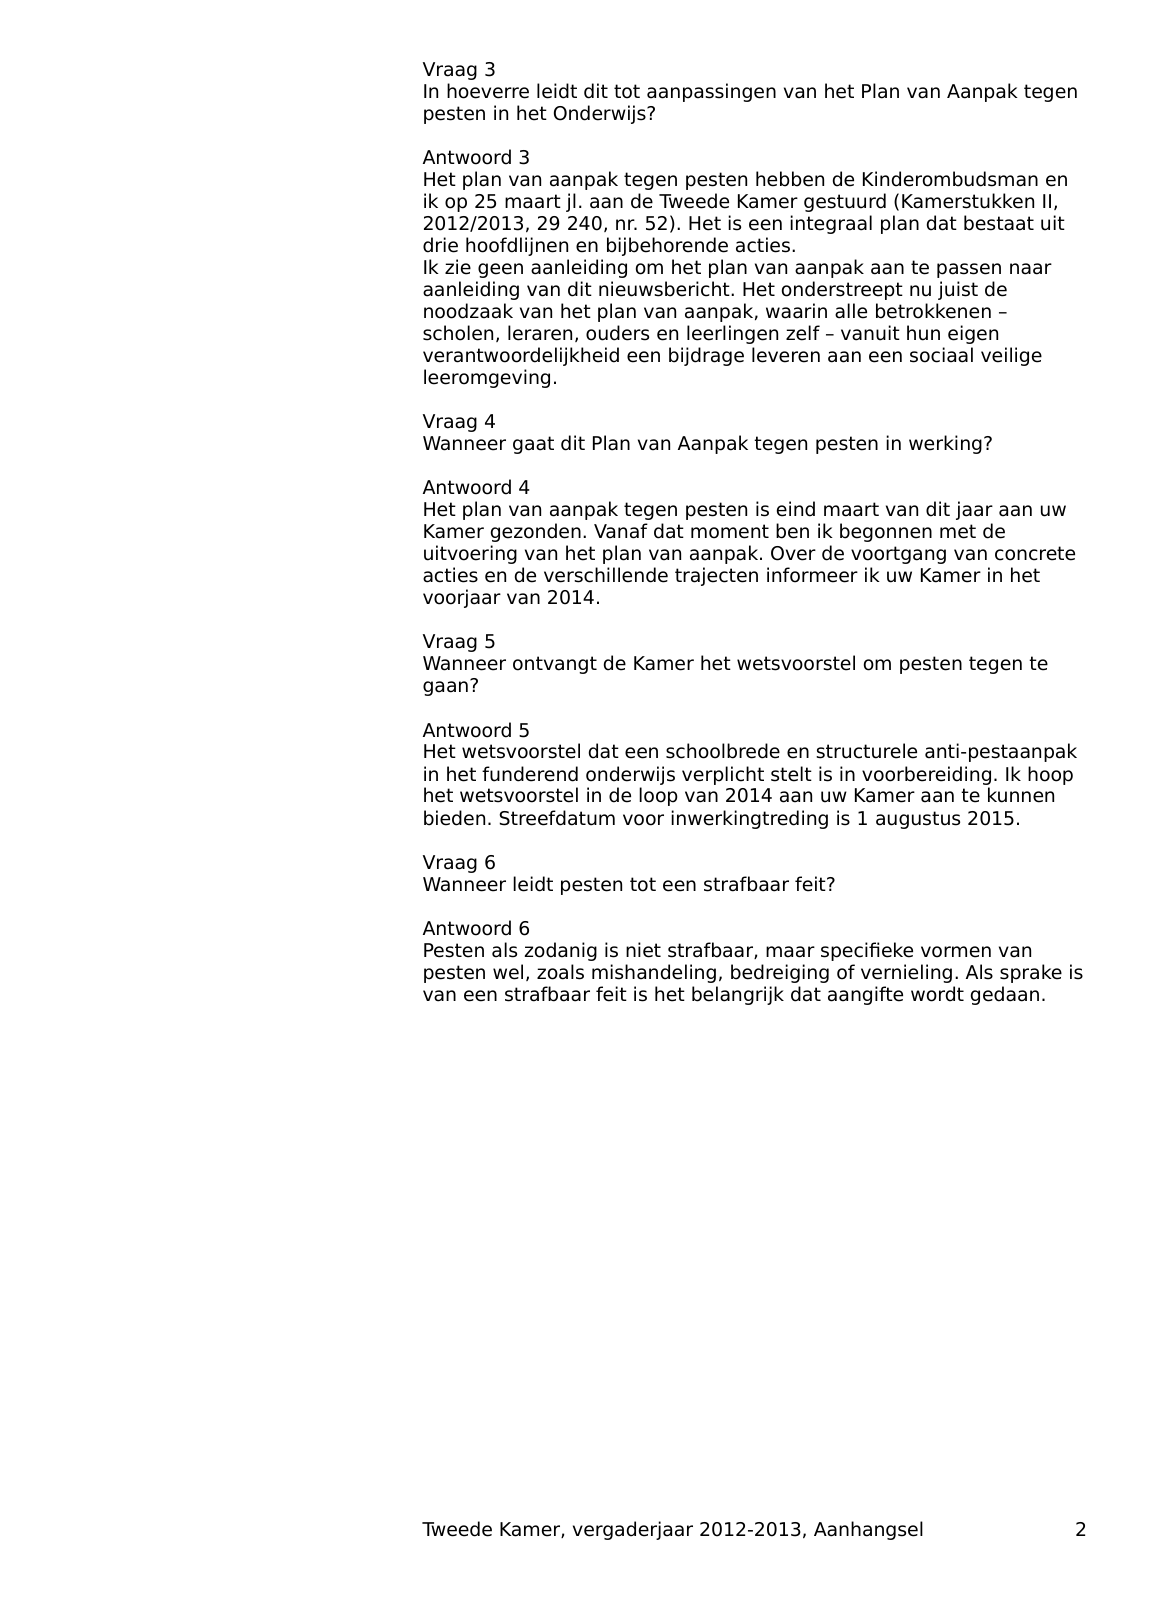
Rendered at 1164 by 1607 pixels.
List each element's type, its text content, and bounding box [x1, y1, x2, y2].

text Het plan van aanpak tegen pesten is eind maart van dit jaar aan uw Kamer gezonden. Vanaf dat moment ben ik begonnen met de uitvoering van het plan van aanpak. Over de voortgang van concrete acties en de verschillende trajecten informeer ik uw Kamer in het voorjaar van 2014. [422, 499, 1087, 609]
text Ik zie geen aanleiding om het plan van aanpak aan te passen naar aanleiding van dit nieuwsbericht. Het onderstreept nu juist de noodzaak van het plan van aanpak, waarin alle betrokkenen – scholen, leraren, ouders en leerlingen zelf – vanuit hun eigen verantwoordelijkheid een bijdrage leveren aan een sociaal veilige leeromgeving. [422, 257, 1087, 389]
text Pesten als zodanig is niet strafbaar, maar specifieke vormen van pesten wel, zoals mishandeling, bedreiging of vernieling. Als sprake is van een strafbaar feit is het belangrijk dat aangifte wordt gedaan. [422, 940, 1087, 1006]
text Vraag 4 [422, 411, 1087, 433]
text Antwoord 4 [422, 477, 1087, 499]
text Vraag 5 [422, 631, 1087, 653]
text Antwoord 5 [422, 719, 1087, 741]
text Het wetsvoorstel dat een schoolbrede en structurele anti-pestaanpak in het funderend onderwijs verplicht stelt is in voorbereiding. Ik hoop het wetsvoorstel in de loop van 2014 aan uw Kamer aan te kunnen bieden. Streefdatum voor inwerkingtreding is 1 augustus 2015. [422, 741, 1087, 829]
text Het plan van aanpak tegen pesten hebben de Kinderombudsman en ik op 25 maart jl. aan de Tweede Kamer gestuurd (Kamerstukken II, 2012/2013, 29 240, nr. 52). Het is een integraal plan dat bestaat uit drie hoofdlijnen en bijbehorende acties. [422, 169, 1087, 257]
text In hoeverre leidt dit tot aanpassingen van het Plan van Aanpak tegen pesten in het Onderwijs? [422, 81, 1087, 125]
text Wanneer gaat dit Plan van Aanpak tegen pesten in werking? [422, 433, 1087, 455]
text Vraag 3 [422, 59, 1087, 81]
text Wanneer leidt pesten tot een strafbaar feit? [422, 873, 1087, 896]
text Antwoord 3 [422, 147, 1087, 169]
text Antwoord 6 [422, 918, 1087, 940]
text Wanneer ontvangt de Kamer het wetsvoorstel om pesten tegen te gaan? [422, 653, 1087, 697]
text Vraag 6 [422, 852, 1087, 873]
